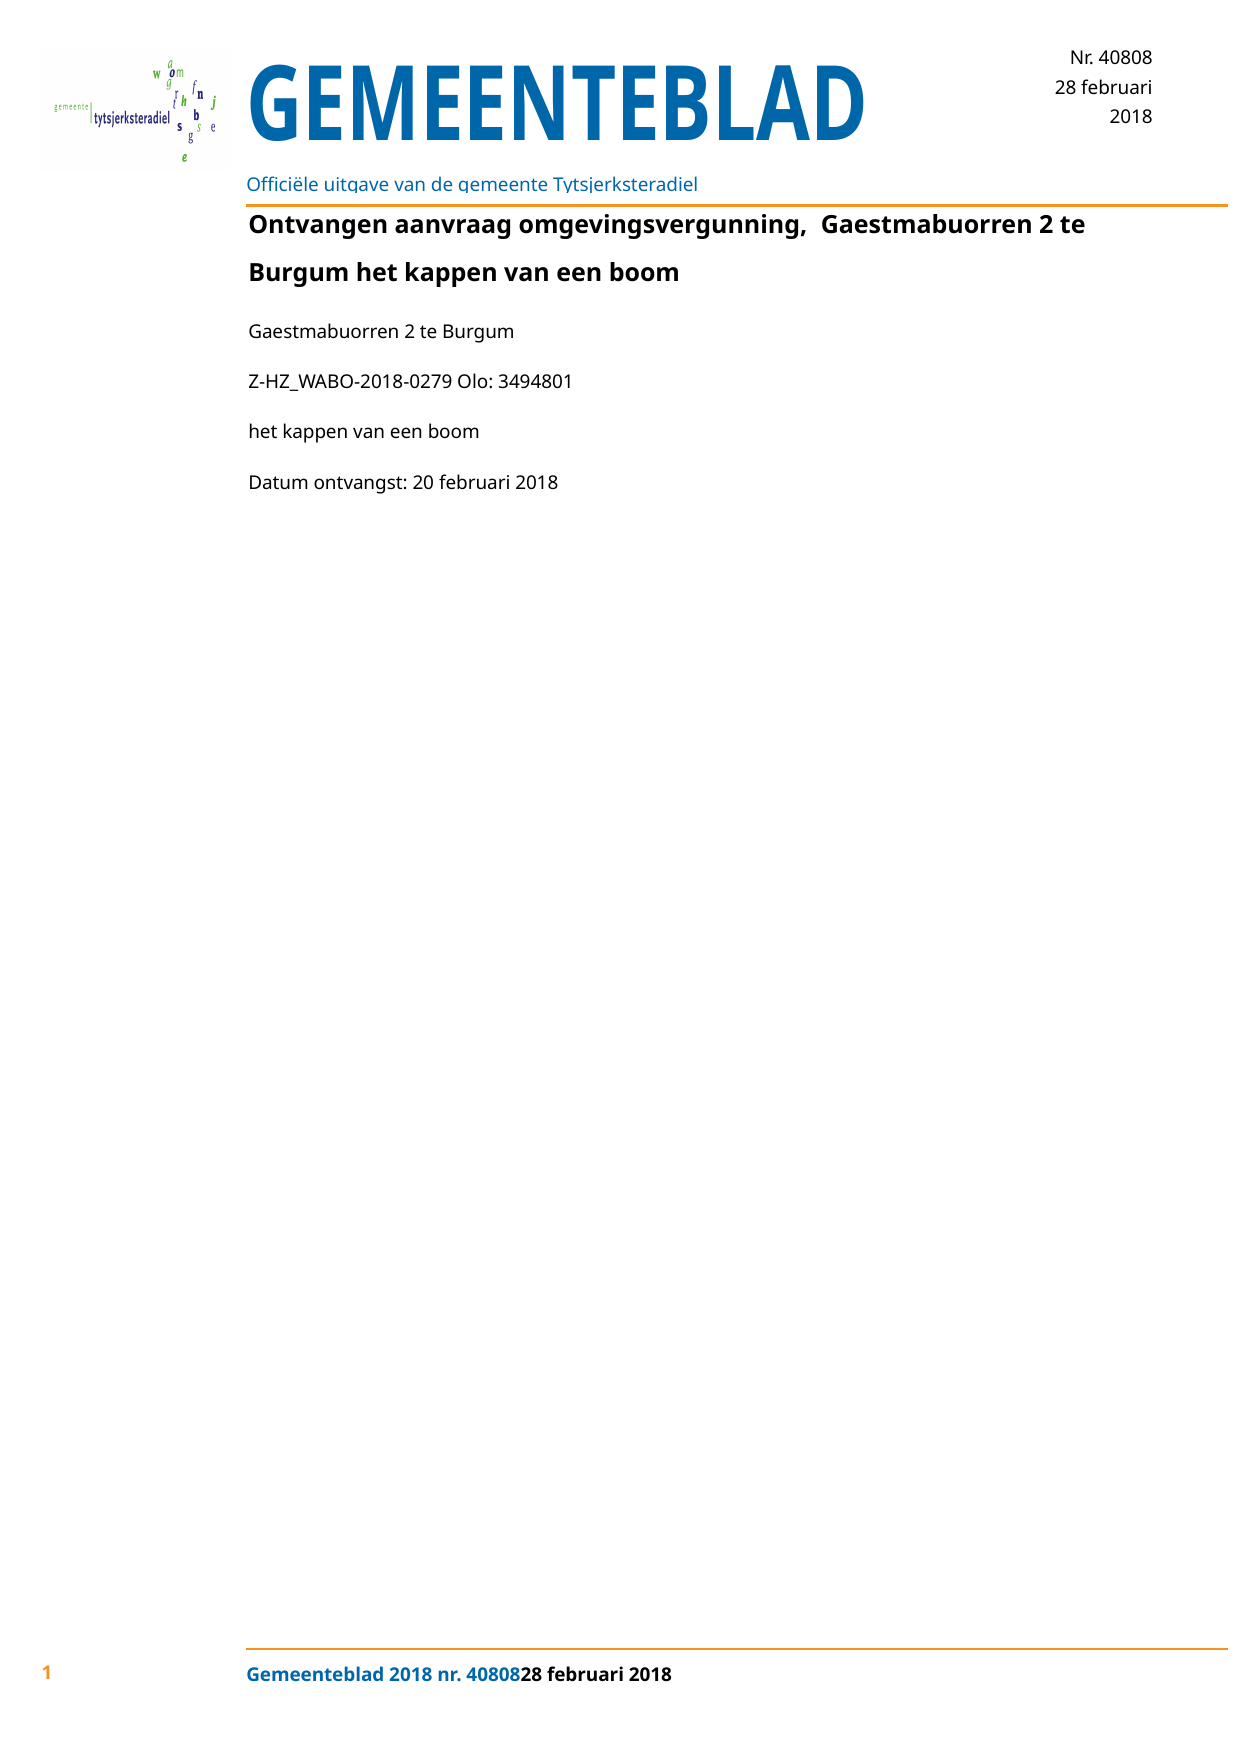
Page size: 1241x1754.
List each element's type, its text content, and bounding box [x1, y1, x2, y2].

picture [41, 47, 231, 172]
text Z-HZ_WABO-2018-0279 Olo: 3494801 [248, 368, 1152, 394]
text Gaestmabuorren 2 te Burgum [248, 318, 1152, 344]
text het kappen van een boom [248, 419, 1152, 444]
text Ontvangen aanvraag omgevingsvergunning, Gaestmabuorren 2 te Burgum het kappen van een boom [248, 207, 1152, 288]
text Datum ontvangst: 20 februari 2018 [248, 469, 1152, 495]
